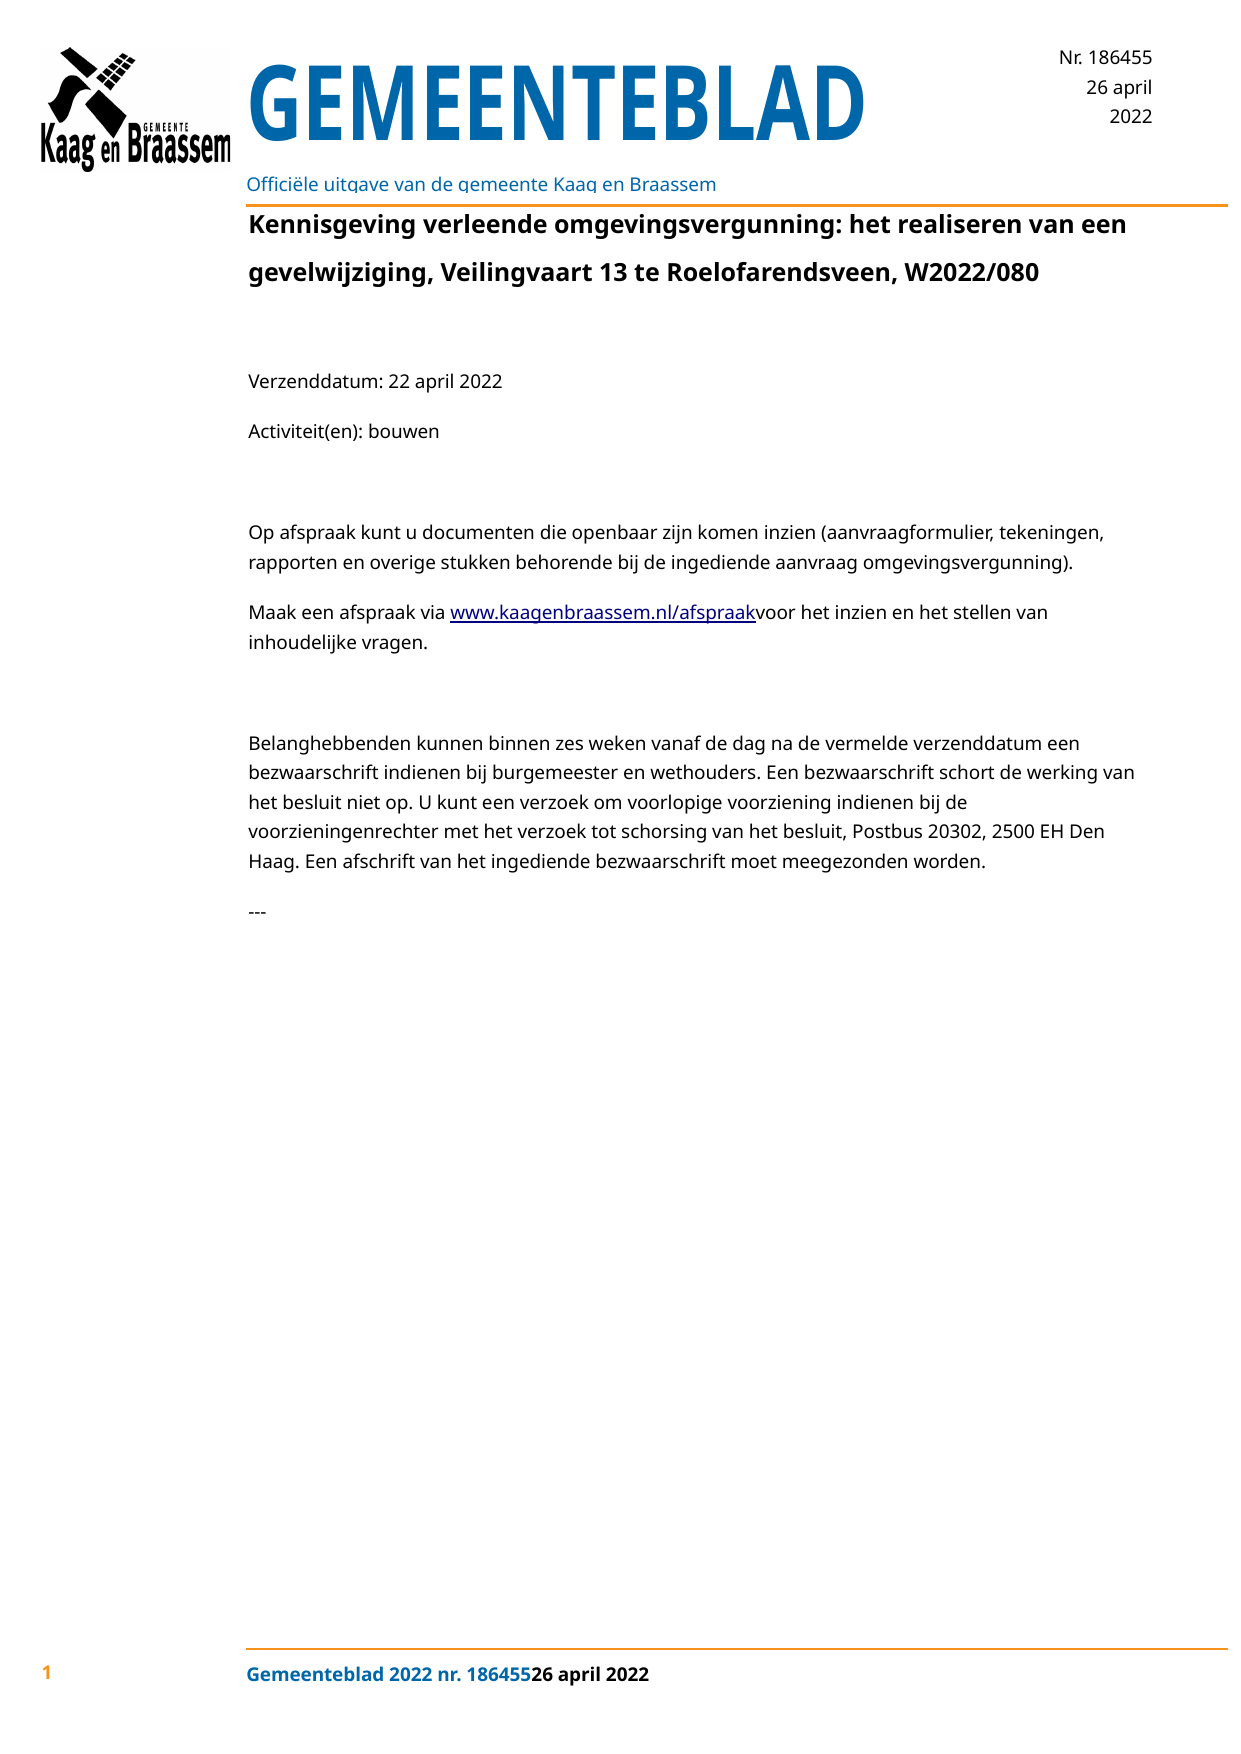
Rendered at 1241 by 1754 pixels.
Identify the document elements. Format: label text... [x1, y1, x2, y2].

picture [41, 47, 231, 172]
text Op afspraak kunt u documenten die openbaar zijn komen inzien (aanvraagformulier, tekeningen, rapporten en overige stukken behorende bij de ingediende aanvraag omgevingsvergunning). [248, 519, 1152, 575]
text Activiteit(en): bouwen [248, 419, 1152, 444]
text Belanghebbenden kunnen binnen zes weken vanaf de dag na de vermelde verzenddatum een bezwaarschrift indienen bij burgemeester en wethouders. Een bezwaarschrift schort de werking van het besluit niet op. U kunt een verzoek om voorlopige voorziening indienen bij de voorzieningenrechter met het verzoek tot schorsing van het besluit, Postbus 20302, 2500 EH Den Haag. Een afschrift van het ingediende bezwaarschrift moet meegezonden worden. [248, 730, 1152, 874]
text --- [248, 899, 1152, 924]
text Verzenddatum: 22 april 2022 [248, 368, 1152, 394]
text Maak een afspraak via www.kaagenbraassem.nl/afspraakvoor het inzien en het stellen van inhoudelijke vragen. [248, 599, 1152, 655]
text Kennisgeving verleende omgevingsvergunning: het realiseren van een gevelwijziging, Veilingvaart 13 te Roelofarendsveen, W2022/080 [248, 207, 1152, 288]
